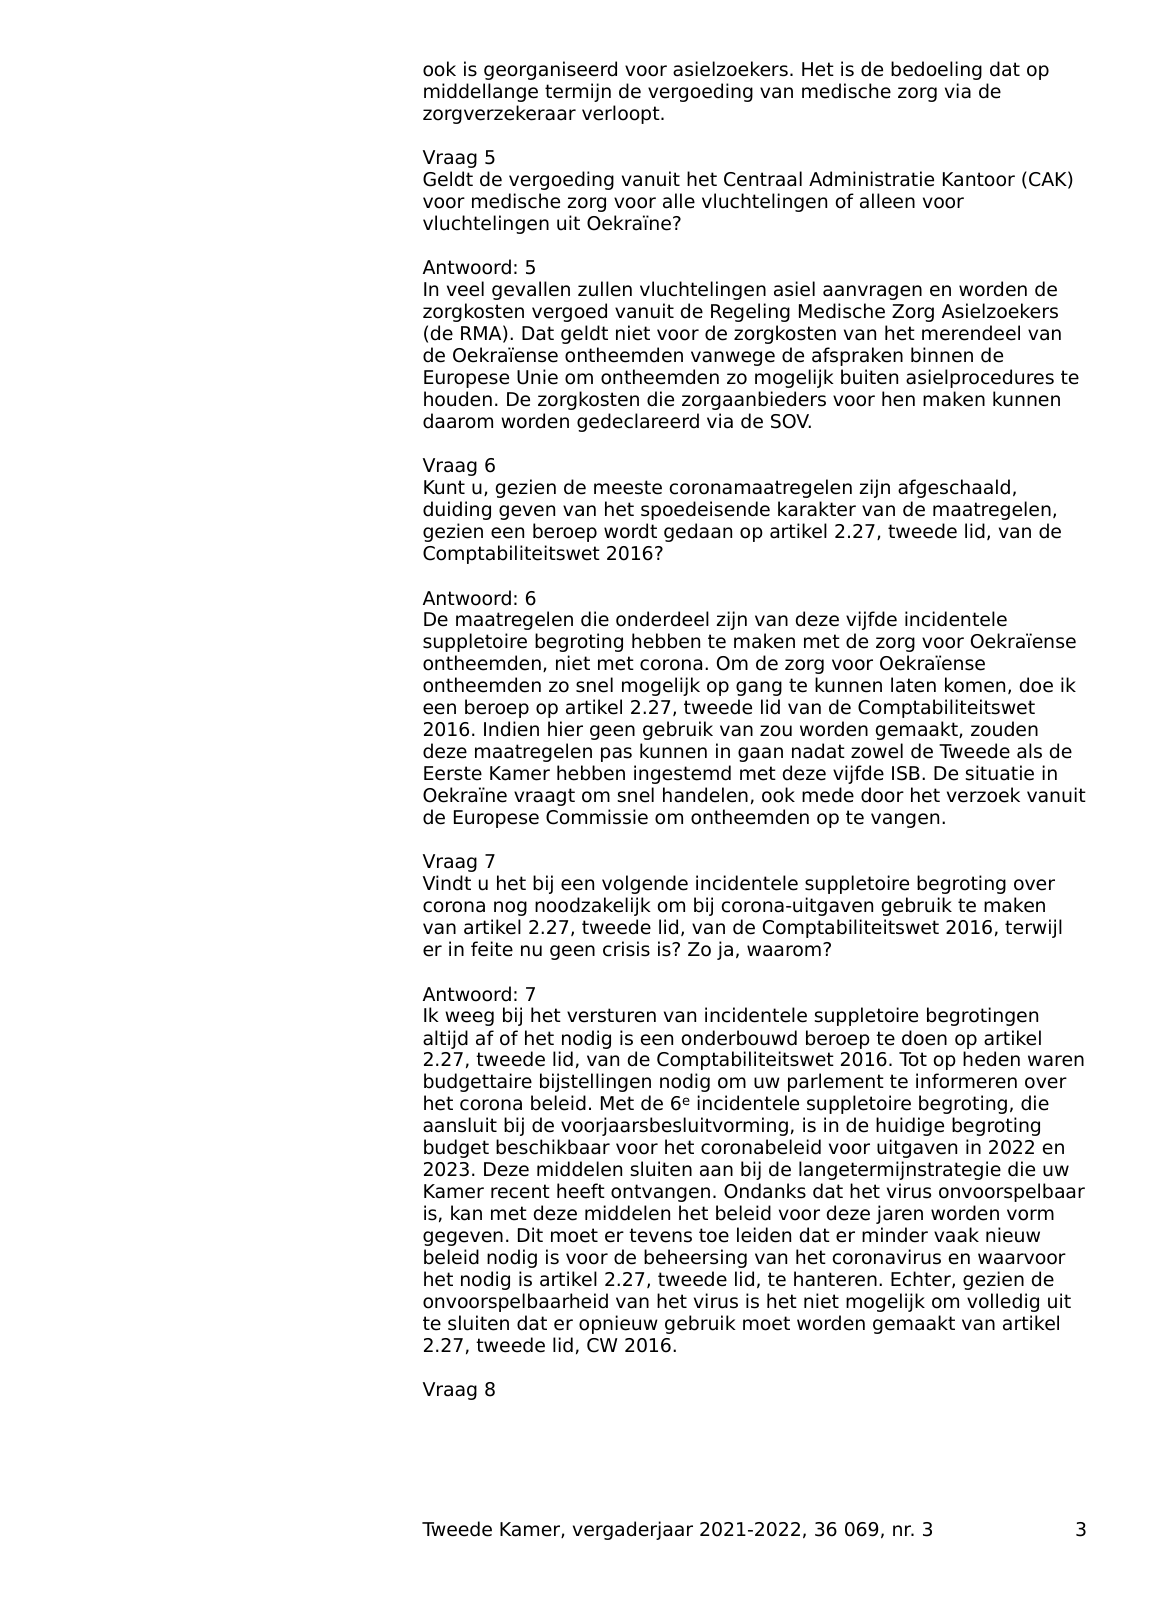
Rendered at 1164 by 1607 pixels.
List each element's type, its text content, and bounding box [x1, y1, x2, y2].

text Vraag 7 [422, 851, 1087, 873]
text Vraag 5 [422, 147, 1087, 169]
text Vraag 8 [422, 1379, 1087, 1401]
text Ik weeg bij het versturen van incidentele suppletoire begrotingen altijd af of het nodig is een onderbouwd beroep te doen op artikel 2.27, tweede lid, van de Comptabiliteitswet 2016. Tot op heden waren budgettaire bijstellingen nodig om uw parlement te informeren over het corona beleid. Met de 6e incidentele suppletoire begroting, die aansluit bij de voorjaarsbesluitvorming, is in de huidige begroting budget beschikbaar voor het coronabeleid voor uitgaven in 2022 en 2023. Deze middelen sluiten aan bij de langetermijnstrategie die uw Kamer recent heeft ontvangen. Ondanks dat het virus onvoorspelbaar is, kan met deze middelen het beleid voor deze jaren worden vorm gegeven. Dit moet er tevens toe leiden dat er minder vaak nieuw beleid nodig is voor de beheersing van het coronavirus en waarvoor het nodig is artikel 2.27, tweede lid, te hanteren. Echter, gezien de onvoorspelbaarheid van het virus is het niet mogelijk om volledig uit te sluiten dat er opnieuw gebruik moet worden gemaakt van artikel 2.27, tweede lid, CW 2016. [422, 1005, 1087, 1357]
text Antwoord: 7 [422, 983, 1087, 1005]
text Antwoord: 5 [422, 257, 1087, 279]
text Vraag 6 [422, 455, 1087, 477]
text Geldt de vergoeding vanuit het Centraal Administratie Kantoor (CAK) voor medische zorg voor alle vluchtelingen of alleen voor vluchtelingen uit Oekraïne? [422, 169, 1087, 235]
text In veel gevallen zullen vluchtelingen asiel aanvragen en worden de zorgkosten vergoed vanuit de Regeling Medische Zorg Asielzoekers (de RMA). Dat geldt niet voor de zorgkosten van het merendeel van de Oekraïense ontheemden vanwege de afspraken binnen de Europese Unie om ontheemden zo mogelijk buiten asielprocedures te houden. De zorgkosten die zorgaanbieders voor hen maken kunnen daarom worden gedeclareerd via de SOV. [422, 279, 1087, 433]
text De maatregelen die onderdeel zijn van deze vijfde incidentele suppletoire begroting hebben te maken met de zorg voor Oekraïense ontheemden, niet met corona. Om de zorg voor Oekraïense ontheemden zo snel mogelijk op gang te kunnen laten komen, doe ik een beroep op artikel 2.27, tweede lid van de Comptabiliteitswet 2016. Indien hier geen gebruik van zou worden gemaakt, zouden deze maatregelen pas kunnen in gaan nadat zowel de Tweede als de Eerste Kamer hebben ingestemd met deze vijfde ISB. De situatie in Oekraïne vraagt om snel handelen, ook mede door het verzoek vanuit de Europese Commissie om ontheemden op te vangen. [422, 609, 1087, 829]
text Kunt u, gezien de meeste coronamaatregelen zijn afgeschaald, duiding geven van het spoedeisende karakter van de maatregelen, gezien een beroep wordt gedaan op artikel 2.27, tweede lid, van de Comptabiliteitswet 2016? [422, 477, 1087, 565]
text ook is georganiseerd voor asielzoekers. Het is de bedoeling dat op middellange termijn de vergoeding van medische zorg via de zorgverzekeraar verloopt. [422, 59, 1087, 125]
text Vindt u het bij een volgende incidentele suppletoire begroting over corona nog noodzakelijk om bij corona-uitgaven gebruik te maken van artikel 2.27, tweede lid, van de Comptabiliteitswet 2016, terwijl er in feite nu geen crisis is? Zo ja, waarom? [422, 873, 1087, 961]
text Antwoord: 6 [422, 587, 1087, 609]
